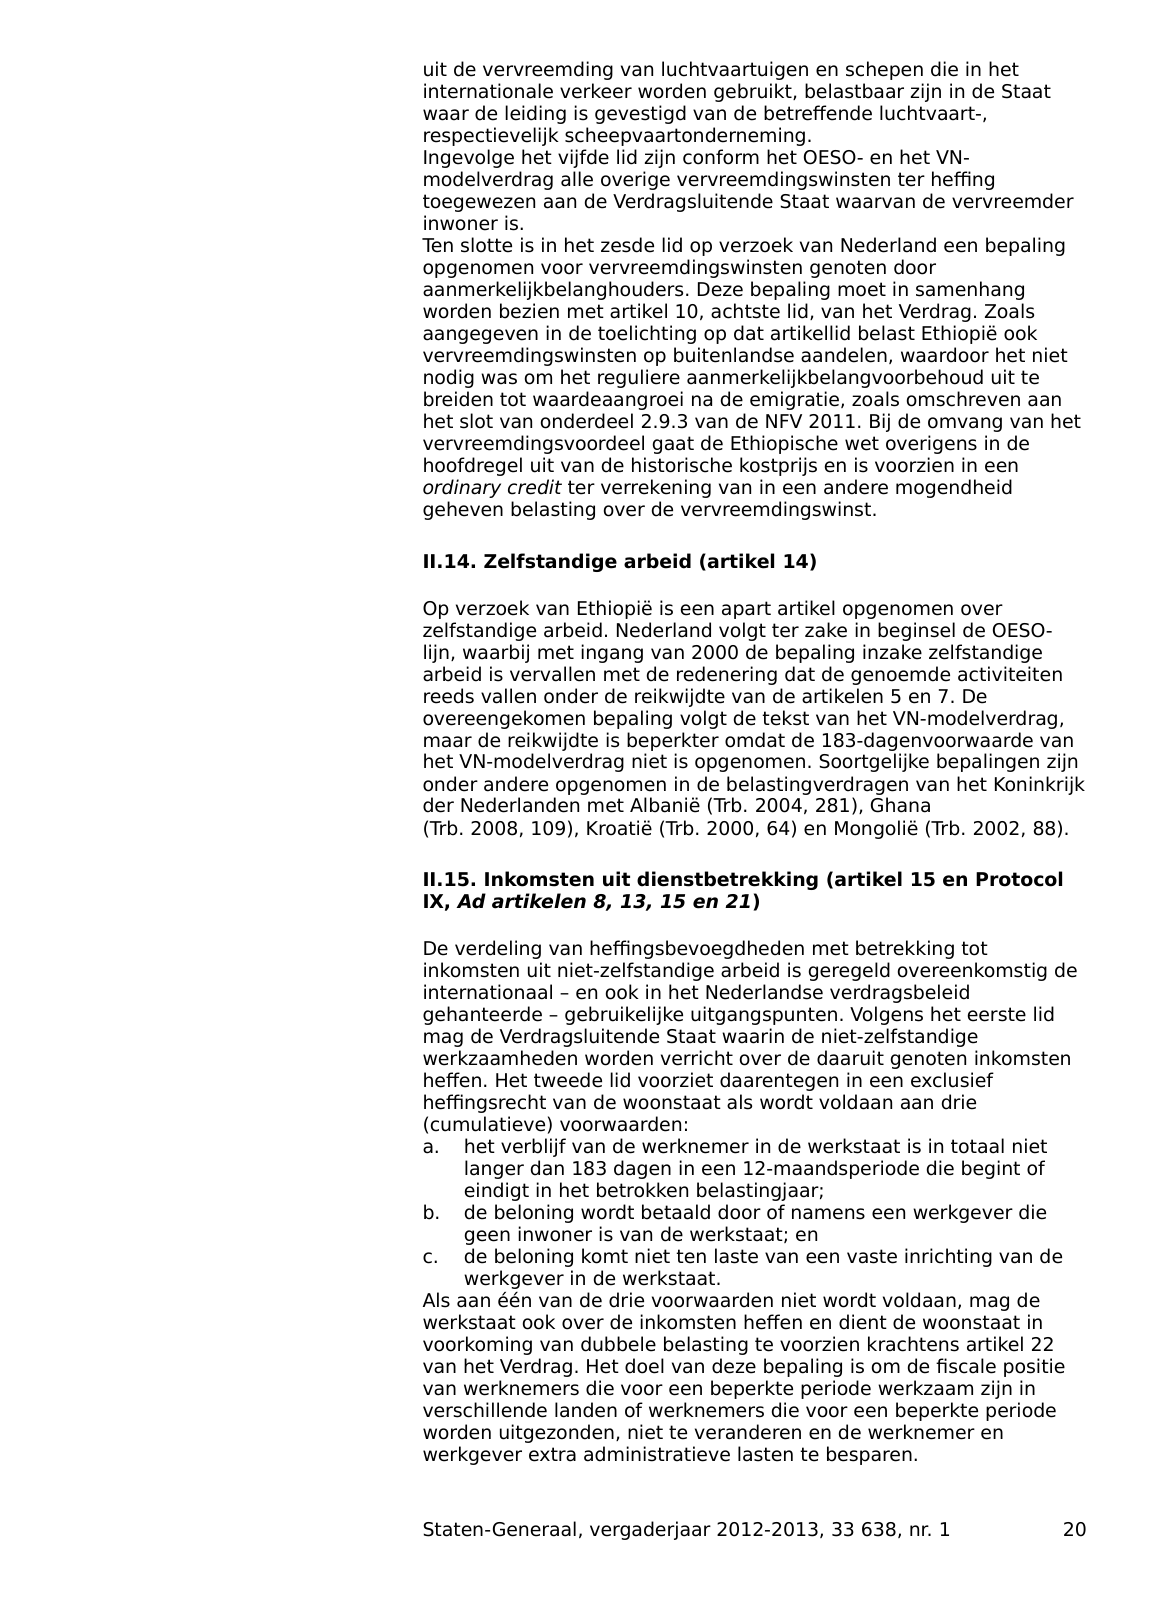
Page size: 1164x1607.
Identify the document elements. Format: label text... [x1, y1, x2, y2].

text Ingevolge het vijfde lid zijn conform het OESO- en het VN-modelverdrag alle overige vervreemdingswinsten ter heffing toegewezen aan de Verdragsluitende Staat waarvan de vervreemder inwoner is. [422, 147, 1087, 235]
text a. het verblijf van de werknemer in de werkstaat is in totaal niet langer dan 183 dagen in een 12-maandsperiode die begint of eindigt in het betrokken belastingjaar; [422, 1136, 1087, 1202]
text Ten slotte is in het zesde lid op verzoek van Nederland een bepaling opgenomen voor vervreemdingswinsten genoten door aanmerkelijkbelanghouders. Deze bepaling moet in samenhang worden bezien met artikel 10, achtste lid, van het Verdrag. Zoals aangegeven in de toelichting op dat artikellid belast Ethiopië ook vervreemdingswinsten op buitenlandse aandelen, waardoor het niet nodig was om het reguliere aanmerkelijkbelangvoorbehoud uit te breiden tot waardeaangroei na de emigratie, zoals omschreven aan het slot van onderdeel 2.9.3 van de NFV 2011. Bij de omvang van het vervreemdingsvoordeel gaat de Ethiopische wet overigens in de hoofdregel uit van de historische kostprijs en is voorzien in een ordinary credit ter verrekening van in een andere mogendheid geheven belasting over de vervreemdingswinst. [422, 235, 1087, 521]
text Op verzoek van Ethiopië is een apart artikel opgenomen over zelfstandige arbeid. Nederland volgt ter zake in beginsel de OESO-lijn, waarbij met ingang van 2000 de bepaling inzake zelfstandige arbeid is vervallen met de redenering dat de genoemde activiteiten reeds vallen onder de reikwijdte van de artikelen 5 en 7. De overeengekomen bepaling volgt de tekst van het VN-modelverdrag, maar de reikwijdte is beperkter omdat de 183-dagenvoorwaarde van het VN-modelverdrag niet is opgenomen. Soortgelijke bepalingen zijn onder andere opgenomen in de belastingverdragen van het Koninkrijk der Nederlanden met Albanië (Trb. 2004, 281), Ghana (Trb. 2008, 109), Kroatië (Trb. 2000, 64) en Mongolië (Trb. 2002, 88). [422, 598, 1087, 839]
text uit de vervreemding van luchtvaartuigen en schepen die in het internationale verkeer worden gebruikt, belastbaar zijn in de Staat waar de leiding is gevestigd van de betreffende luchtvaart-, respectievelijk scheepvaartonderneming. [422, 59, 1087, 147]
text De verdeling van heffingsbevoegdheden met betrekking tot inkomsten uit niet-zelfstandige arbeid is geregeld overeenkomstig de internationaal – en ook in het Nederlandse verdragsbeleid gehanteerde – gebruikelijke uitgangspunten. Volgens het eerste lid mag de Verdragsluitende Staat waarin de niet-zelfstandige werkzaamheden worden verricht over de daaruit genoten inkomsten heffen. Het tweede lid voorziet daarentegen in een exclusief heffingsrecht van de woonstaat als wordt voldaan aan drie (cumulatieve) voorwaarden: [422, 938, 1087, 1136]
subtitle II.14. Zelfstandige arbeid (artikel 14) [422, 551, 1087, 573]
text Als aan één van de drie voorwaarden niet wordt voldaan, mag de werkstaat ook over de inkomsten heffen en dient de woonstaat in voorkoming van dubbele belasting te voorzien krachtens artikel 22 van het Verdrag. Het doel van deze bepaling is om de fiscale positie van werknemers die voor een beperkte periode werkzaam zijn in verschillende landen of werknemers die voor een beperkte periode worden uitgezonden, niet te veranderen en de werknemer en werkgever extra administratieve lasten te besparen. [422, 1290, 1087, 1466]
subtitle II.15. Inkomsten uit dienstbetrekking (artikel 15 en Protocol IX, Ad artikelen 8, 13, 15 en 21) [422, 869, 1087, 913]
text b. de beloning wordt betaald door of namens een werkgever die geen inwoner is van de werkstaat; en [422, 1202, 1087, 1246]
text c. de beloning komt niet ten laste van een vaste inrichting van de werkgever in de werkstaat. [422, 1246, 1087, 1290]
